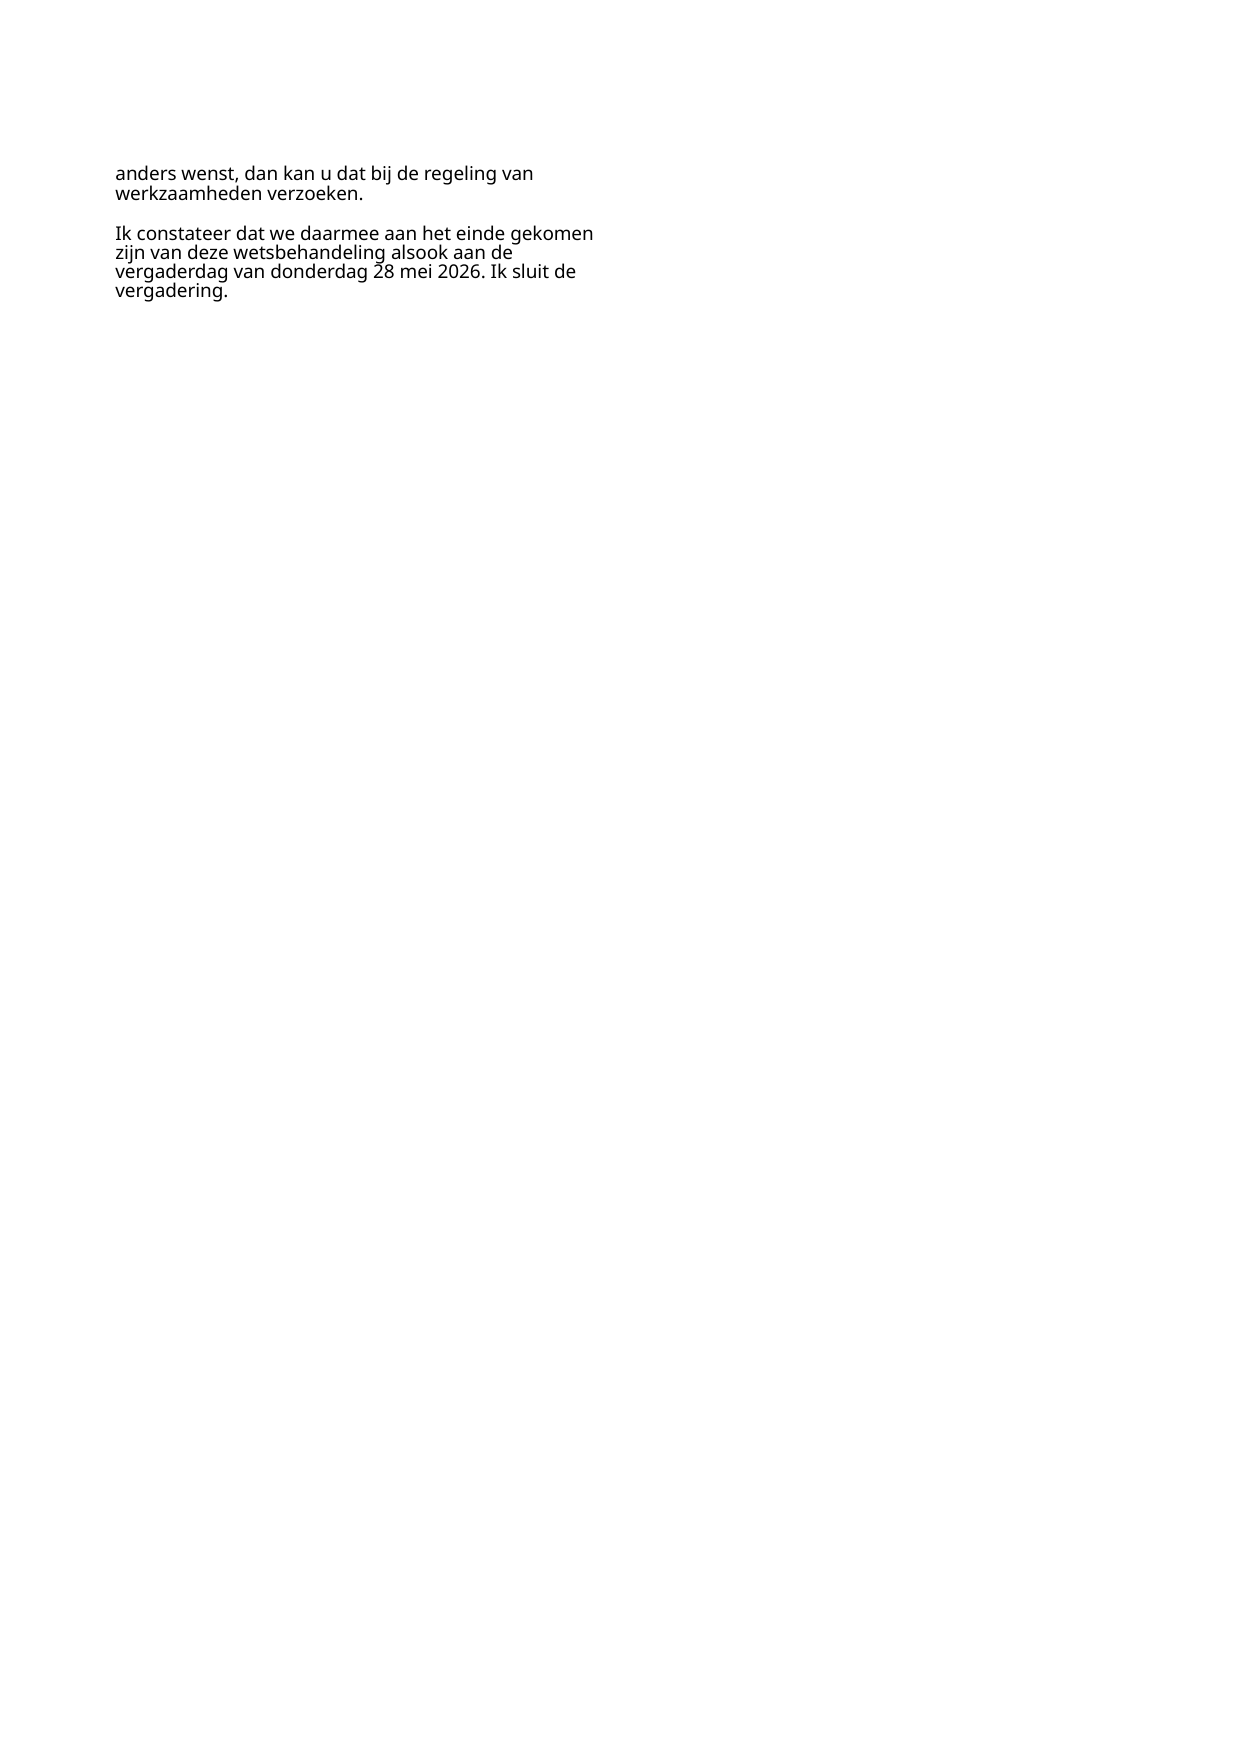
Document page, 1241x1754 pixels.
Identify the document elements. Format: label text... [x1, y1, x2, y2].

text anders wenst, dan kan u dat bij de regeling van werkzaamheden verzoeken. [115, 165, 605, 204]
text Ik constateer dat we daarmee aan het einde gekomen zijn van deze wetsbehandeling alsook aan de vergaderdag van donderdag 28 mei 2026. Ik sluit de vergadering. [115, 224, 605, 302]
